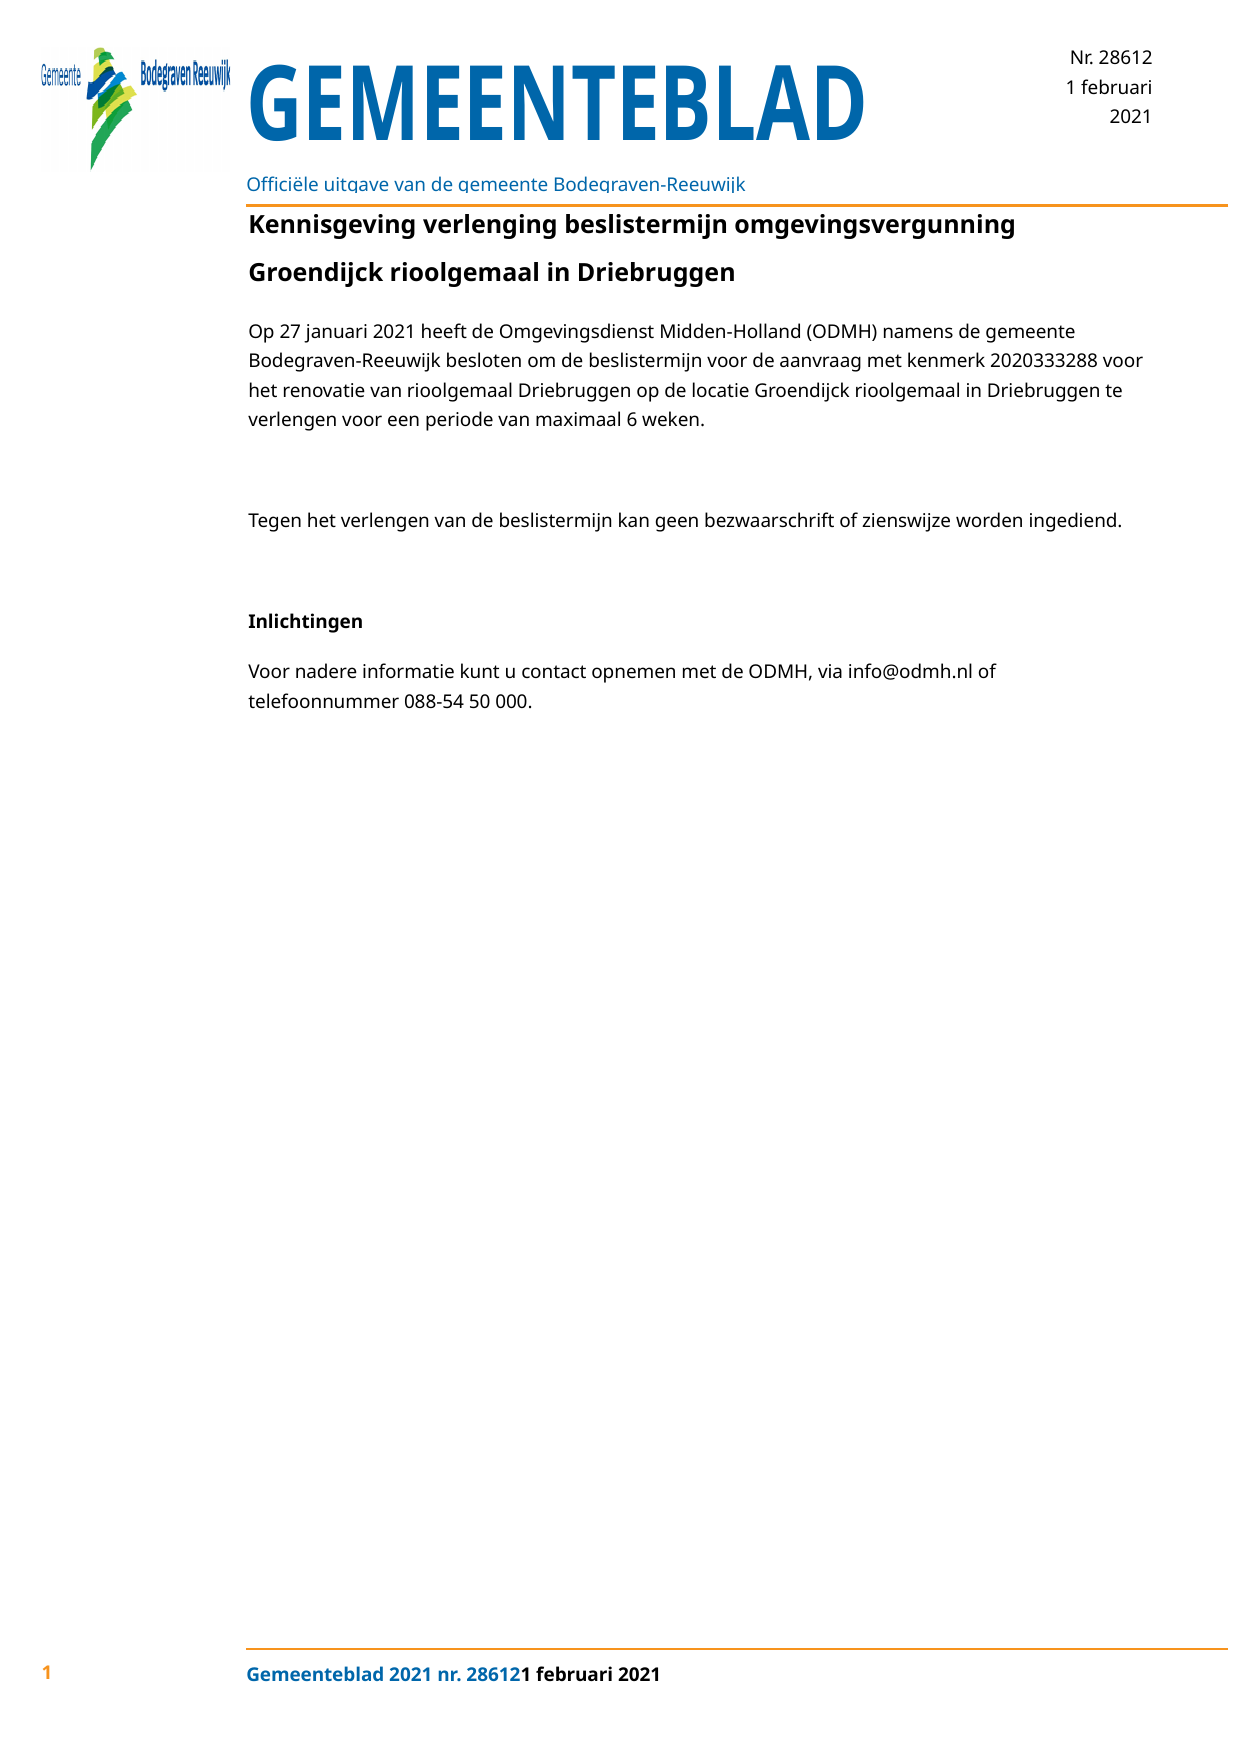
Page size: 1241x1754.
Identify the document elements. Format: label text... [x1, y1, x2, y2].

text Op 27 januari 2021 heeft de Omgevingsdienst Midden-Holland (ODMH) namens de gemeente Bodegraven-Reeuwijk besloten om de beslistermijn voor de aanvraag met kenmerk 2020333288 voor het renovatie van rioolgemaal Driebruggen op de locatie Groendijck rioolgemaal in Driebruggen te verlengen voor een periode van maximaal 6 weken. [248, 318, 1152, 432]
text Tegen het verlengen van de beslistermijn kan geen bezwaarschrift of zienswijze worden ingediend. [248, 507, 1152, 533]
picture [41, 47, 231, 172]
text Inlichtingen [248, 608, 1152, 634]
text Voor nadere informatie kunt u contact opnemen met de ODMH, via info@odmh.nl of telefoonnummer 088-54 50 000. [248, 659, 1152, 714]
text Kennisgeving verlenging beslistermijn omgevingsvergunning Groendijck rioolgemaal in Driebruggen [248, 207, 1152, 288]
